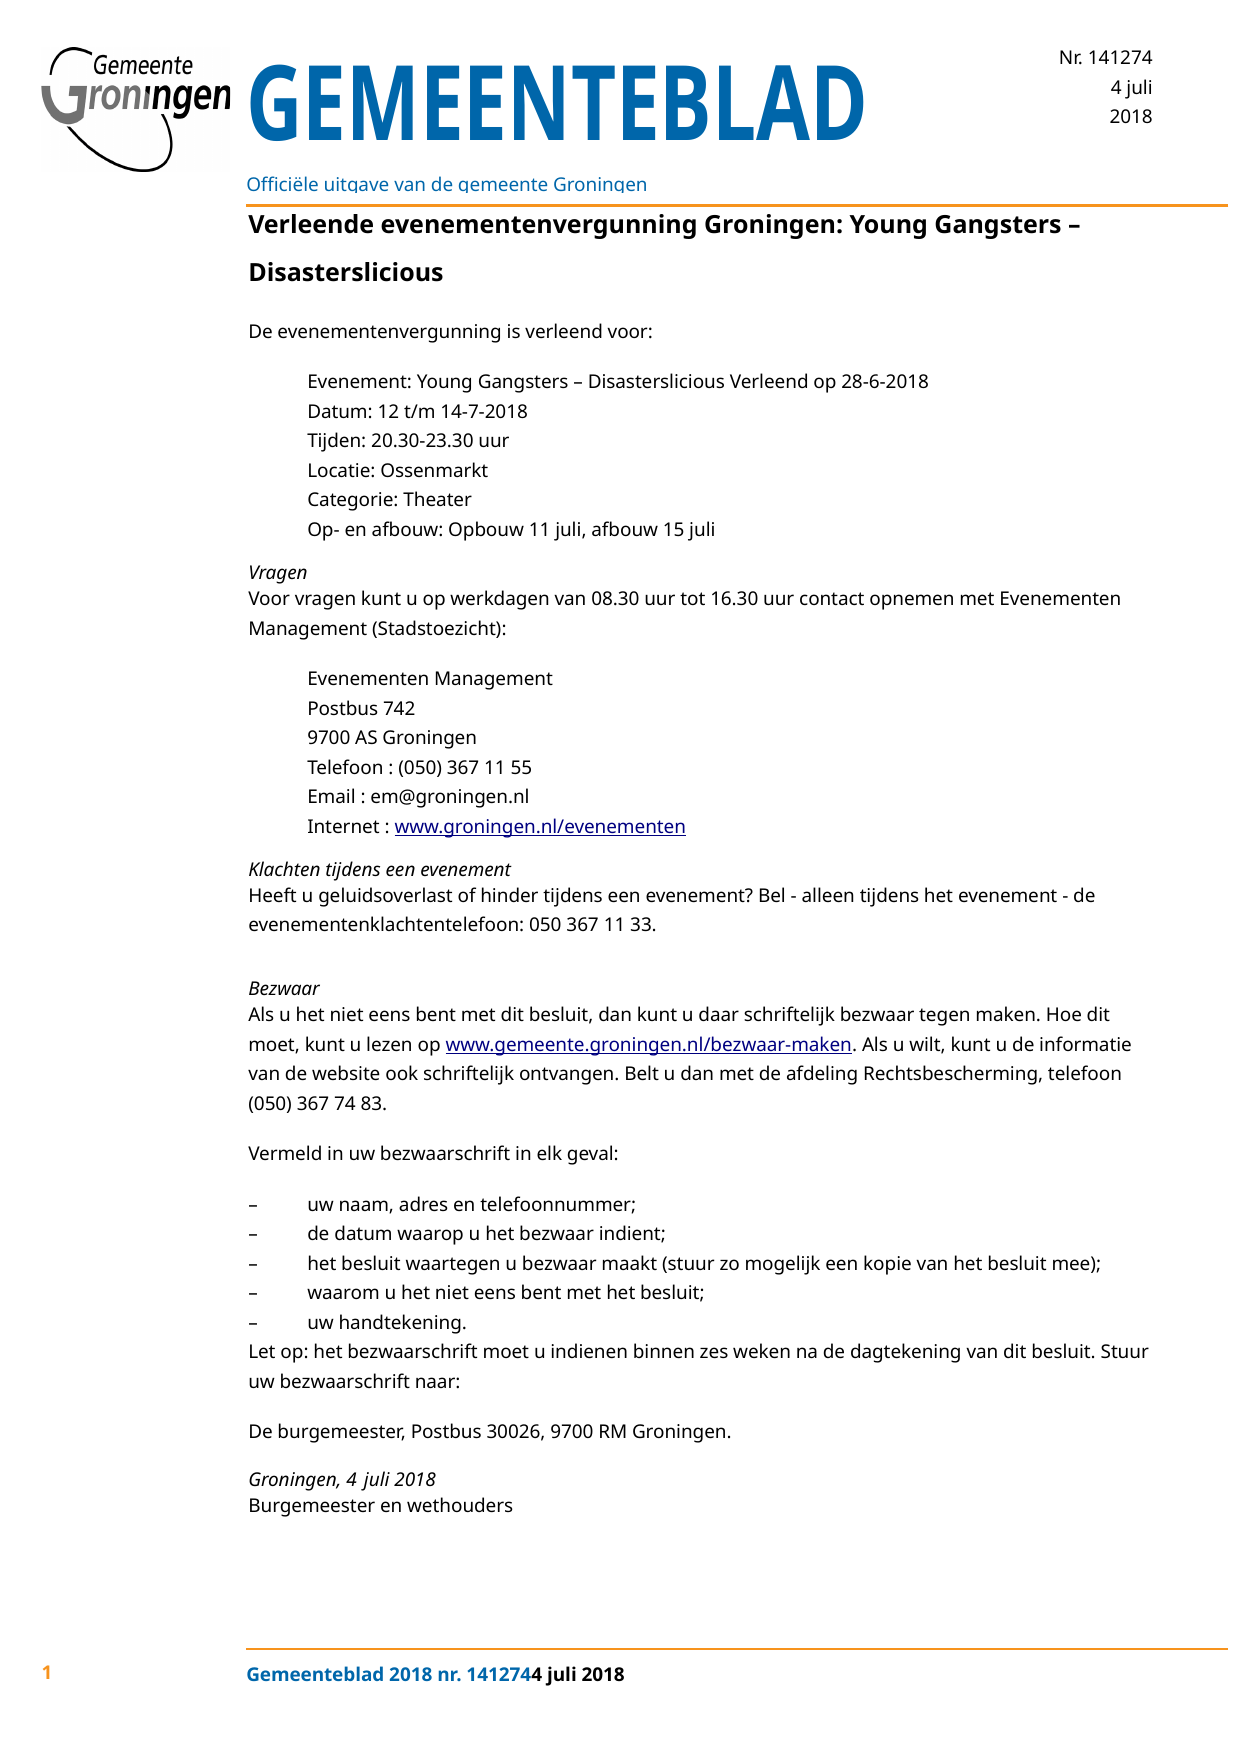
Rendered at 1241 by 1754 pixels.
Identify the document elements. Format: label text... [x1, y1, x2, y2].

list Evenementen Management [248, 665, 1152, 691]
text Voor vragen kunt u op werkdagen van 08.30 uur tot 16.30 uur contact opnemen met Evenementen Management (Stadstoezicht): [248, 585, 1152, 640]
list Postbus 742 [248, 695, 1152, 720]
text Bezwaar [248, 975, 1152, 1001]
list Internet : www.groningen.nl/evenementen [248, 813, 1152, 839]
text Let op: het bezwaarschrift moet u indienen binnen zes weken na de dagtekening van dit besluit. Stuur uw bezwaarschrift naar: [248, 1339, 1152, 1394]
list Evenement: Young Gangsters – Disasterslicious Verleend op 28-6-2018 [248, 368, 1152, 394]
list Tijden: 20.30-23.30 uur [248, 427, 1152, 453]
text Klachten tijdens een evenement [248, 856, 1152, 882]
picture [41, 47, 231, 172]
list Categorie: Theater [248, 487, 1152, 512]
list uw naam, adres en telefoonnummer; [248, 1191, 1152, 1216]
list Datum: 12 t/m 14-7-2018 [248, 398, 1152, 424]
list uw handtekening. [248, 1309, 1152, 1335]
text Vragen [248, 559, 1152, 585]
list het besluit waartegen u bezwaar maakt (stuur zo mogelijk een kopie van het besluit mee); [248, 1250, 1152, 1276]
text De burgemeester, Postbus 30026, 9700 RM Groningen. [248, 1419, 1152, 1444]
list waarom u het niet eens bent met het besluit; [248, 1279, 1152, 1305]
list Telefoon : (050) 367 11 55 [248, 754, 1152, 779]
list 9700 AS Groningen [248, 724, 1152, 750]
text Vermeld in uw bezwaarschrift in elk geval: [248, 1140, 1152, 1166]
text Burgemeester en wethouders [248, 1492, 1152, 1518]
list Op- en afbouw: Opbouw 11 juli, afbouw 15 juli [248, 516, 1152, 542]
text Als u het niet eens bent met dit besluit, dan kunt u daar schriftelijk bezwaar tegen maken. Hoe dit moet, kunt u lezen op www.gemeente.groningen.nl/bezwaar-maken. Als u wilt, kunt u de informatie van de website ook schriftelijk ontvangen. Belt u dan met de afdeling Rechtsbescherming, telefoon (050) 367 74 83. [248, 1001, 1152, 1116]
text Groningen, 4 juli 2018 [248, 1466, 1152, 1492]
list Email : em@groningen.nl [248, 783, 1152, 809]
text Verleende evenementenvergunning Groningen: Young Gangsters – Disasterslicious [248, 207, 1152, 288]
text De evenementenvergunning is verleend voor: [248, 318, 1152, 344]
text Heeft u geluidsoverlast of hinder tijdens een evenement? Bel - alleen tijdens het evenement - de evenementenklachtentelefoon: 050 367 11 33. [248, 882, 1152, 937]
list de datum waarop u het bezwaar indient; [248, 1220, 1152, 1246]
list Locatie: Ossenmarkt [248, 457, 1152, 483]
